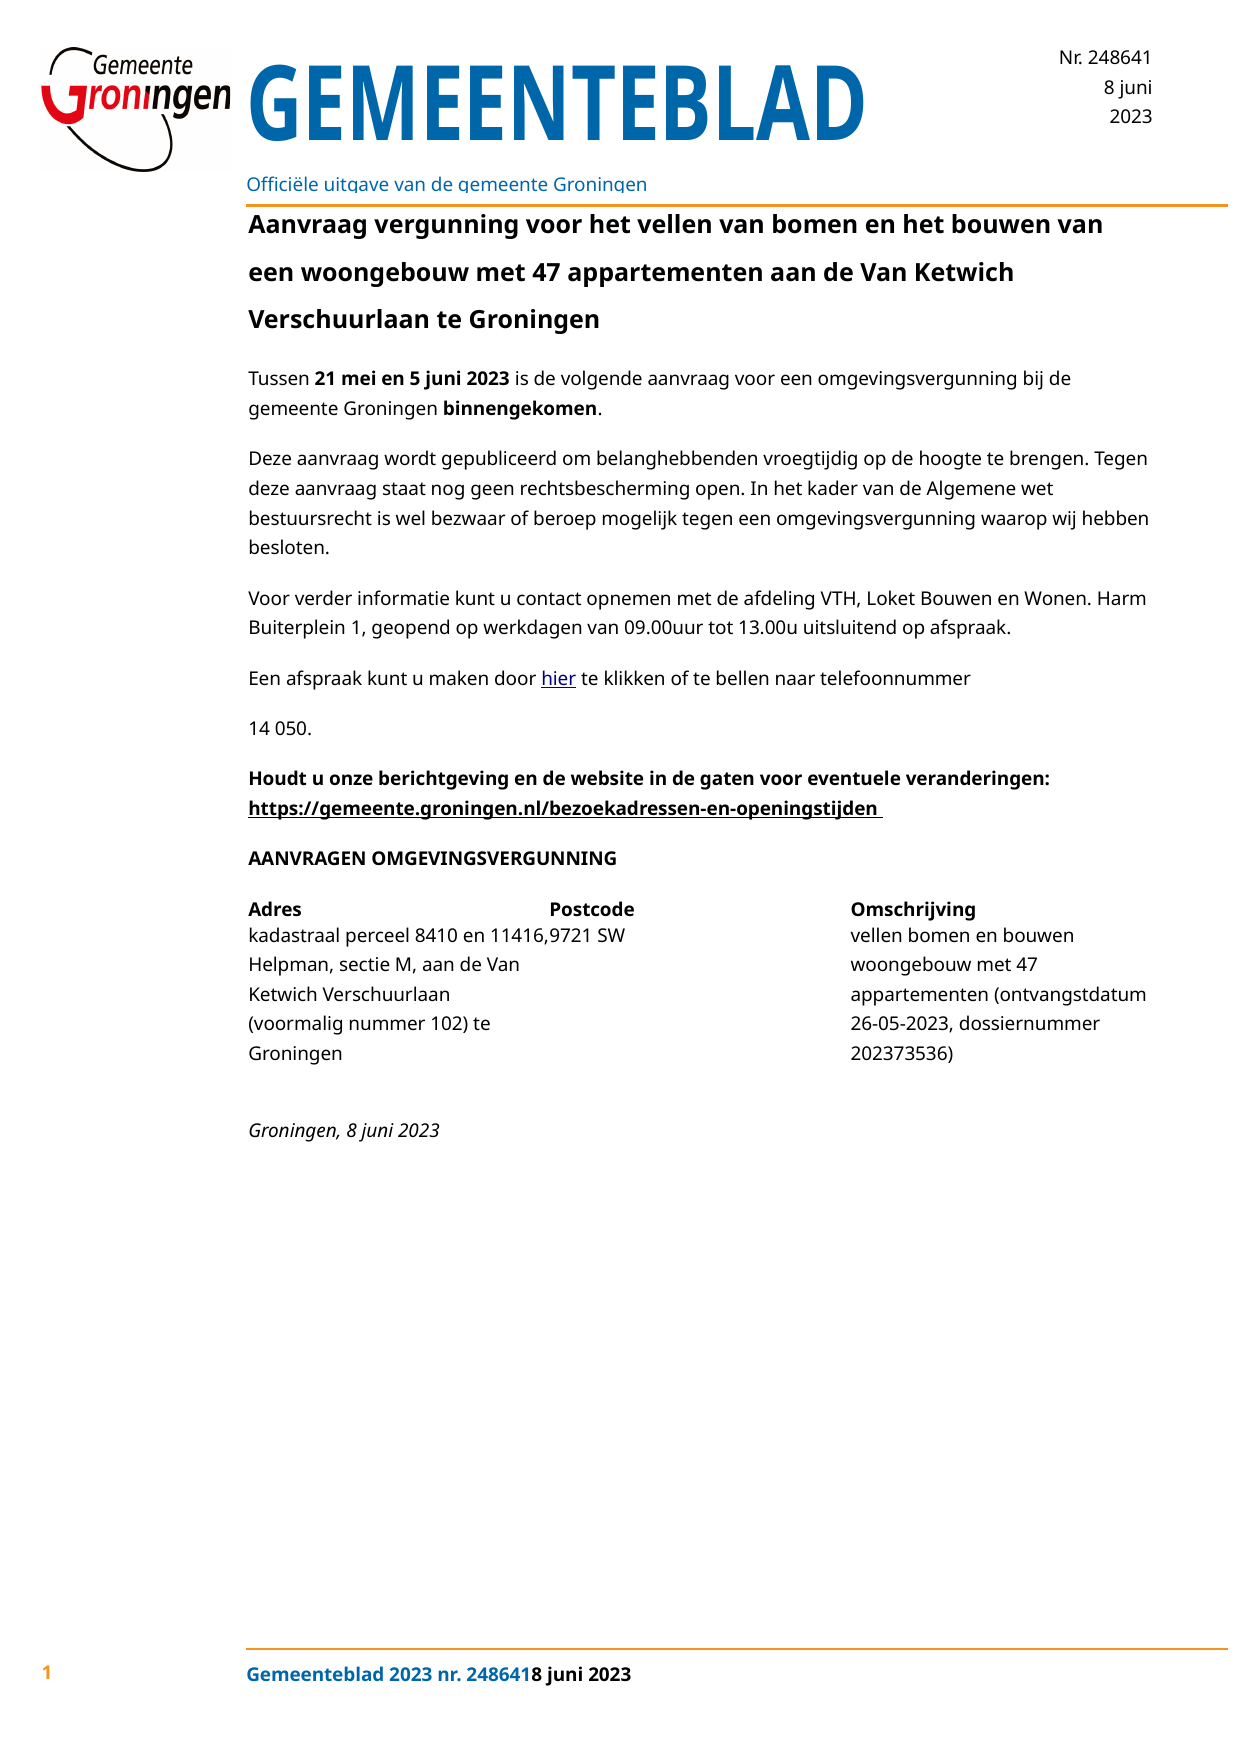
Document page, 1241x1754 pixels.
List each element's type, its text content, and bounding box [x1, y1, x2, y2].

table_header Postcode [549, 896, 850, 922]
text Deze aanvraag wordt gepubliceerd om belanghebbenden vroegtijdig op de hoogte te brengen. Tegen deze aanvraag staat nog geen rechtsbescherming open. In het kader van de Algemene wet bestuursrecht is wel bezwaar of beroep mogelijk tegen een omgevingsvergunning waarop wij hebben besloten. [248, 446, 1152, 560]
text Groningen, 8 juni 2023 [248, 1117, 1152, 1143]
text AANVRAGEN OMGEVINGSVERGUNNING [248, 846, 1152, 871]
table_header Adres [248, 896, 549, 922]
table_cell 9721 SW [549, 922, 850, 1066]
text 14 050. [248, 715, 1152, 741]
table_cell kadastraal perceel 8410 en 11416, Helpman, sectie M, aan de Van Ketwich Verschuurlaan (voormalig nummer 102) te Groningen [248, 922, 549, 1066]
text Houdt u onze berichtgeving en de website in de gaten voor eventuele veranderingen: https://gemeente.groningen.nl/bezoekadressen-en-openingstijden [248, 766, 1152, 821]
text Een afspraak kunt u maken door hier te klikken of te bellen naar telefoonnummer [248, 665, 1152, 690]
text Tussen 21 mei en 5 juni 2023 is de volgende aanvraag voor een omgevingsvergunning bij de gemeente Groningen binnengekomen. [248, 366, 1152, 421]
table_cell vellen bomen en bouwen woongebouw met 47 appartementen (ontvangstdatum 26-05-2023, dossiernummer 202373536) [850, 922, 1152, 1066]
text Voor verder informatie kunt u contact opnemen met de afdeling VTH, Loket Bouwen en Wonen. Harm Buiterplein 1, geopend op werkdagen van 09.00uur tot 13.00u uitsluitend op afspraak. [248, 585, 1152, 640]
picture [41, 47, 231, 172]
text Aanvraag vergunning voor het vellen van bomen en het bouwen van een woongebouw met 47 appartementen aan de Van Ketwich Verschuurlaan te Groningen [248, 207, 1152, 336]
table_header Omschrijving [850, 896, 1152, 922]
